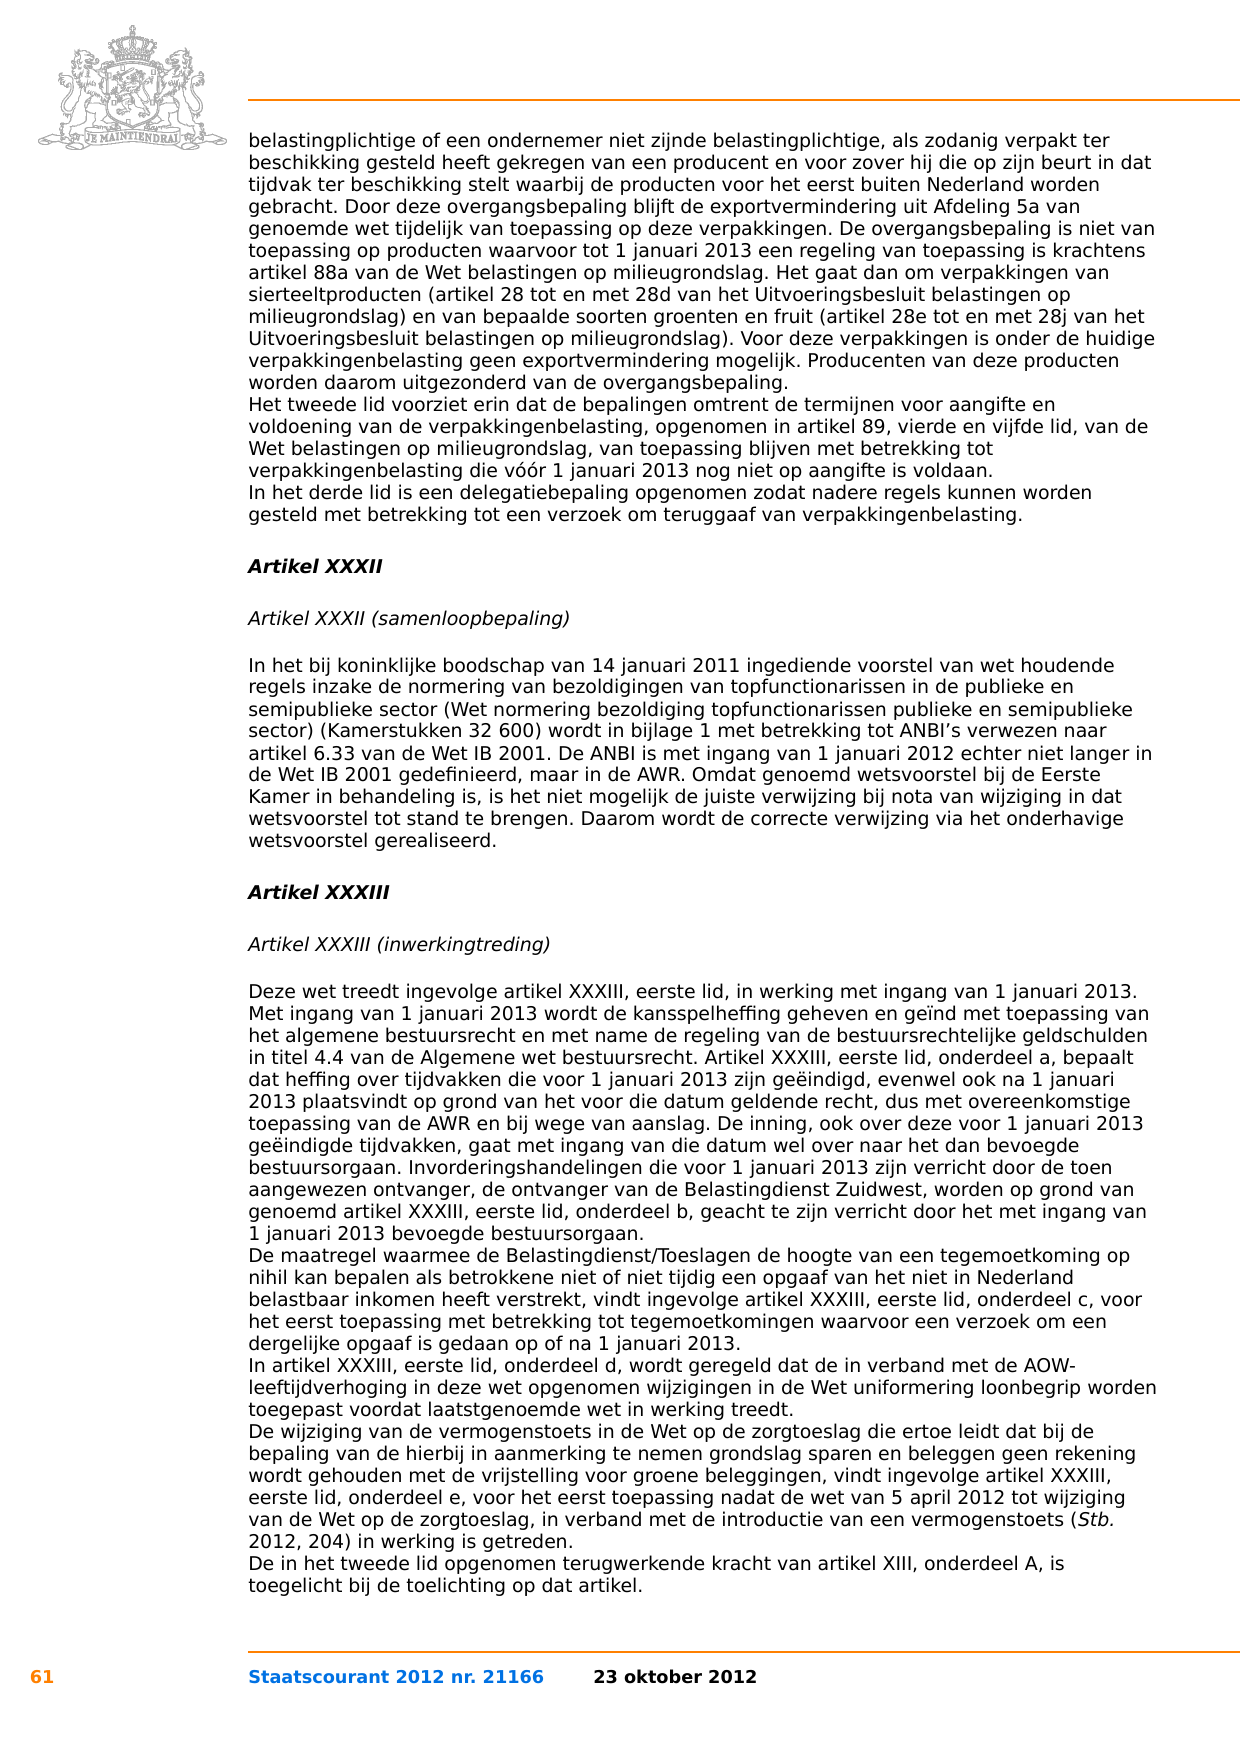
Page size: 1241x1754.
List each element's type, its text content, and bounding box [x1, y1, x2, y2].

text Het tweede lid voorziet erin dat de bepalingen omtrent de termijnen voor aangifte en voldoening van de verpakkingenbelasting, opgenomen in artikel 89, vierde en vijfde lid, van de Wet belastingen op milieugrondslag, van toepassing blijven met betrekking tot verpakkingenbelasting die vóór 1 januari 2013 nog niet op aangifte is voldaan. [248, 394, 1163, 482]
subtitle Artikel XXXII [248, 556, 1163, 577]
text De wijziging van de vermogenstoets in de Wet op de zorgtoeslag die ertoe leidt dat bij de bepaling van de hierbij in aanmerking te nemen grondslag sparen en beleggen geen rekening wordt gehouden met de vrijstelling voor groene beleggingen, vindt ingevolge artikel XXXIII, eerste lid, onderdeel e, voor het eerst toepassing nadat de wet van 5 april 2012 tot wijziging van de Wet op de zorgtoeslag, in verband met de introductie van een vermogenstoets (Stb. 2012, 204) in werking is getreden. [248, 1421, 1163, 1553]
text In artikel XXXIII, eerste lid, onderdeel d, wordt geregeld dat de in verband met de AOW-leeftijdverhoging in deze wet opgenomen wijzigingen in de Wet uniformering loonbegrip worden toegepast voordat laatstgenoemde wet in werking treedt. [248, 1355, 1163, 1421]
subtitle Artikel XXXIII [248, 882, 1163, 904]
text In het bij koninklijke boodschap van 14 januari 2011 ingediende voorstel van wet houdende regels inzake de normering van bezoldigingen van topfunctionarissen in de publieke en semipublieke sector (Wet normering bezoldiging topfunctionarissen publieke en semipublieke sector) (Kamerstukken 32 600) wordt in bijlage 1 met betrekking tot ANBI’s verwezen naar artikel 6.33 van de Wet IB 2001. De ANBI is met ingang van 1 januari 2012 echter niet langer in de Wet IB 2001 gedefinieerd, maar in de AWR. Omdat genoemd wetsvoorstel bij de Eerste Kamer in behandeling is, is het niet mogelijk de juiste verwijzing bij nota van wijziging in dat wetsvoorstel tot stand te brengen. Daarom wordt de correcte verwijzing via het onderhavige wetsvoorstel gerealiseerd. [248, 654, 1163, 852]
text De maatregel waarmee de Belastingdienst/Toeslagen de hoogte van een tegemoetkoming op nihil kan bepalen als betrokkene niet of niet tijdig een opgaaf van het niet in Nederland belastbaar inkomen heeft verstrekt, vindt ingevolge artikel XXXIII, eerste lid, onderdeel c, voor het eerst toepassing met betrekking tot tegemoetkomingen waarvoor een verzoek om een dergelijke opgaaf is gedaan op of na 1 januari 2013. [248, 1245, 1163, 1355]
text In het derde lid is een delegatiebepaling opgenomen zodat nadere regels kunnen worden gesteld met betrekking tot een verzoek om teruggaaf van verpakkingenbelasting. [248, 482, 1163, 526]
subtitle Artikel XXXII (samenloopbepaling) [248, 607, 1163, 629]
picture [38, 25, 227, 150]
text belastingplichtige of een ondernemer niet zijnde belastingplichtige, als zodanig verpakt ter beschikking gesteld heeft gekregen van een producent en voor zover hij die op zijn beurt in dat tijdvak ter beschikking stelt waarbij de producten voor het eerst buiten Nederland worden gebracht. Door deze overgangsbepaling blijft de exportvermindering uit Afdeling 5a van genoemde wet tijdelijk van toepassing op deze verpakkingen. De overgangsbepaling is niet van toepassing op producten waarvoor tot 1 januari 2013 een regeling van toepassing is krachtens artikel 88a van de Wet belastingen op milieugrondslag. Het gaat dan om verpakkingen van sierteeltproducten (artikel 28 tot en met 28d van het Uitvoeringsbesluit belastingen op milieugrondslag) en van bepaalde soorten groenten en fruit (artikel 28e tot en met 28j van het Uitvoeringsbesluit belastingen op milieugrondslag). Voor deze verpakkingen is onder de huidige verpakkingenbelasting geen exportvermindering mogelijk. Producenten van deze producten worden daarom uitgezonderd van de overgangsbepaling. [248, 130, 1163, 394]
subtitle Artikel XXXIII (inwerkingtreding) [248, 934, 1163, 956]
text De in het tweede lid opgenomen terugwerkende kracht van artikel XIII, onderdeel A, is toegelicht bij de toelichting op dat artikel. [248, 1553, 1163, 1597]
text Deze wet treedt ingevolge artikel XXXIII, eerste lid, in werking met ingang van 1 januari 2013. Met ingang van 1 januari 2013 wordt de kansspelheffing geheven en geïnd met toepassing van het algemene bestuursrecht en met name de regeling van de bestuursrechtelijke geldschulden in titel 4.4 van de Algemene wet bestuursrecht. Artikel XXXIII, eerste lid, onderdeel a, bepaalt dat heffing over tijdvakken die voor 1 januari 2013 zijn geëindigd, evenwel ook na 1 januari 2013 plaatsvindt op grond van het voor die datum geldende recht, dus met overeenkomstige toepassing van de AWR en bij wege van aanslag. De inning, ook over deze voor 1 januari 2013 geëindigde tijdvakken, gaat met ingang van die datum wel over naar het dan bevoegde bestuursorgaan. Invorderingshandelingen die voor 1 januari 2013 zijn verricht door de toen aangewezen ontvanger, de ontvanger van de Belastingdienst Zuidwest, worden op grond van genoemd artikel XXXIII, eerste lid, onderdeel b, geacht te zijn verricht door het met ingang van 1 januari 2013 bevoegde bestuursorgaan. [248, 981, 1163, 1245]
